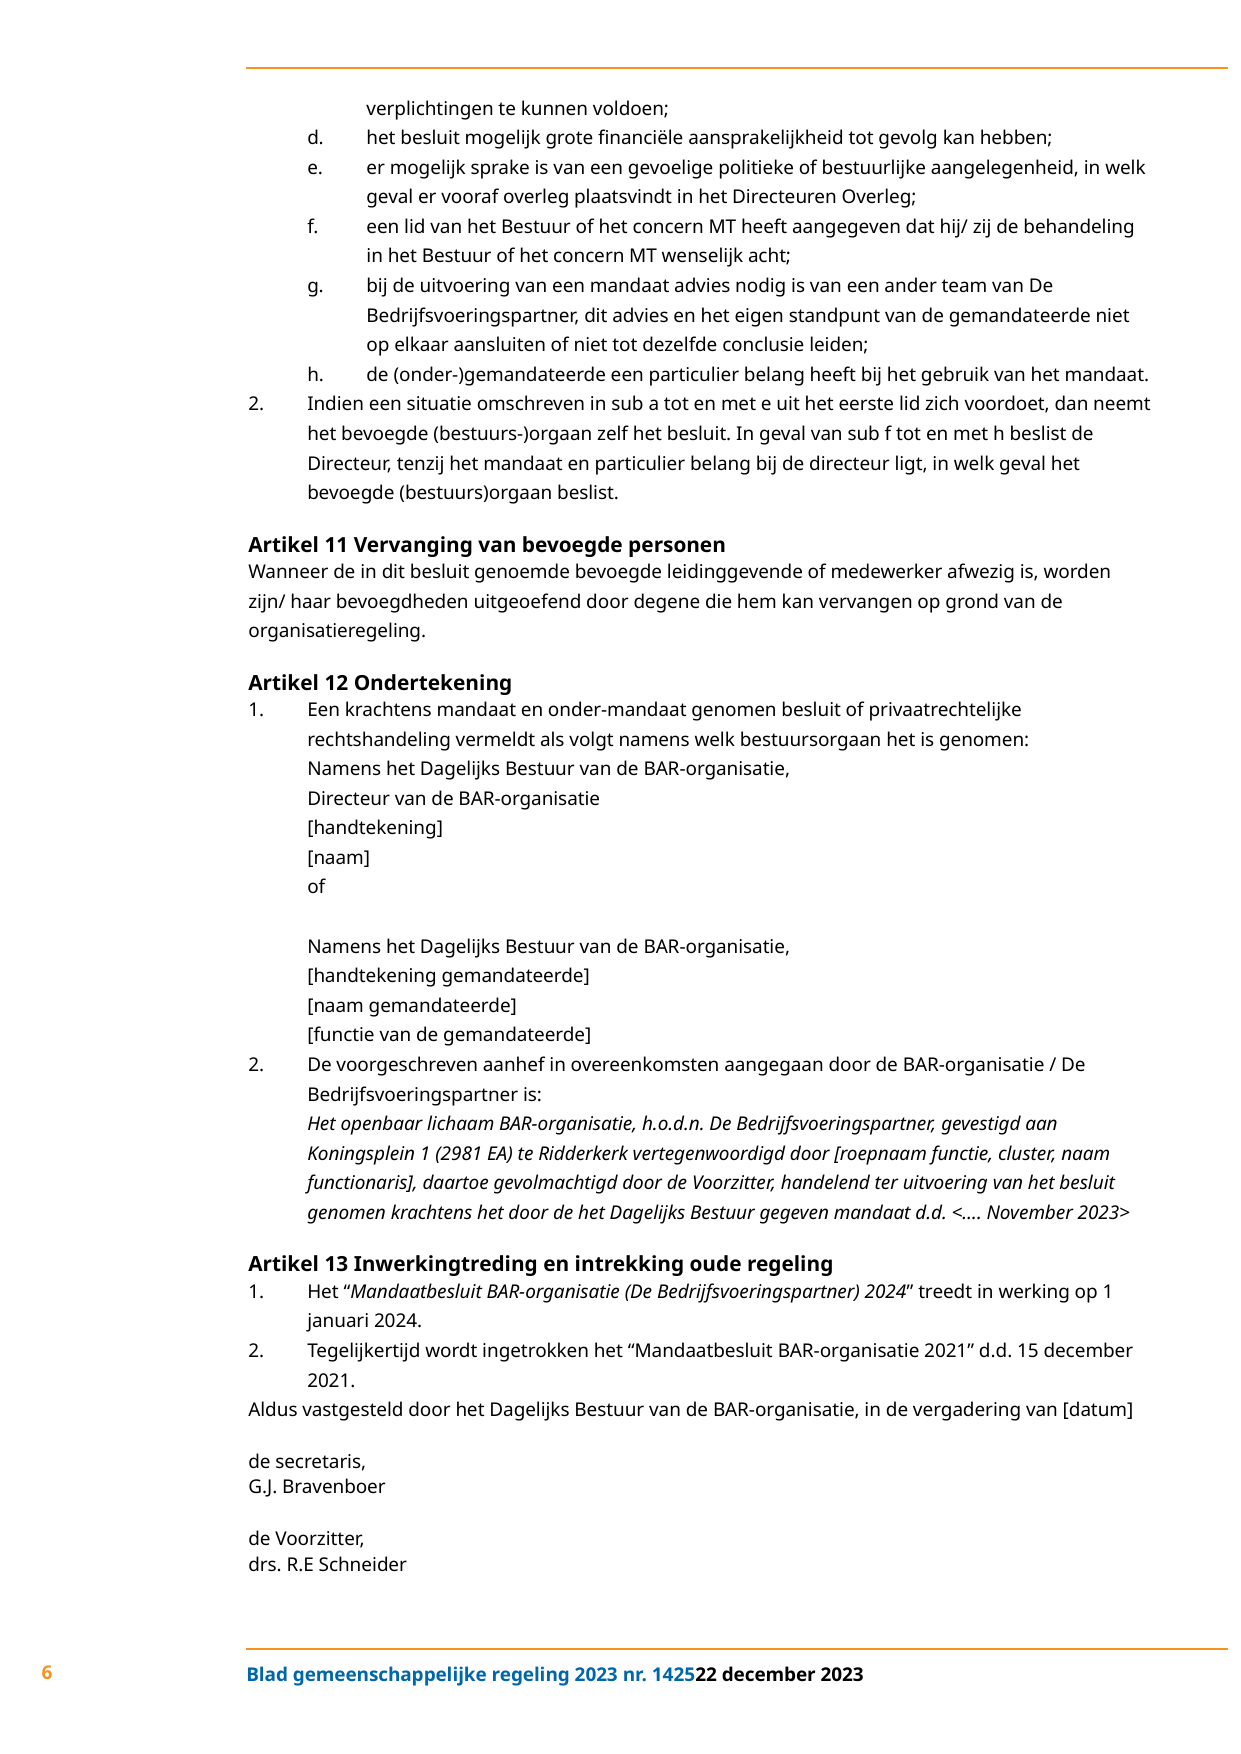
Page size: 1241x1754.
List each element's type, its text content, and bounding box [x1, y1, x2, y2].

list bij de uitvoering van een mandaat advies nodig is van een ander team van De Bedrijfsvoeringspartner, dit advies en het eigen standpunt van de gemandateerde niet op elkaar aansluiten of niet tot dezelfde conclusie leiden; [307, 272, 1152, 357]
text G.J. Bravenboer [248, 1473, 1152, 1499]
list verplichtingen te kunnen voldoen; [307, 95, 1152, 121]
list Directeur van de BAR-organisatie [248, 785, 1152, 811]
list Tegelijkertijd wordt ingetrokken het “Mandaatbesluit BAR-organisatie 2021” d.d. 15 december 2021. [248, 1337, 1152, 1392]
list Een krachtens mandaat en onder-mandaat genomen besluit of privaatrechtelijke rechtshandeling vermeldt als volgt namens welk bestuursorgaan het is genomen: [248, 696, 1152, 752]
text de secretaris, [248, 1448, 1152, 1473]
list [naam] [248, 844, 1152, 870]
list Het openbaar lichaam BAR-organisatie, h.o.d.n. De Bedrijfsvoeringspartner, gevestigd aan Koningsplein 1 (2981 EA) te Ridderkerk vertegenwoordigd door [roepnaam functie, cluster, naam functionaris], daartoe gevolmachtigd door de Voorzitter, handelend ter uitvoering van het besluit genomen krachtens het door de het Dagelijks Bestuur gegeven mandaat d.d. <…. November 2023> [248, 1110, 1152, 1225]
text Artikel 11 Vervanging van bevoegde personen [248, 530, 1152, 558]
list een lid van het Bestuur of het concern MT heeft aangegeven dat hij/ zij de behandeling in het Bestuur of het concern MT wenselijk acht; [307, 213, 1152, 268]
text Wanneer de in dit besluit genoemde bevoegde leidinggevende of medewerker afwezig is, worden zijn/ haar bevoegdheden uitgeoefend door degene die hem kan vervangen op grond van de organisatieregeling. [248, 558, 1152, 643]
list of [248, 874, 1152, 899]
text Artikel 12 Ondertekening [248, 668, 1152, 696]
list De voorgeschreven aanhef in overeenkomsten aangegaan door de BAR-organisatie / De Bedrijfsvoeringspartner is: [248, 1051, 1152, 1107]
text de Voorzitter, [248, 1525, 1152, 1551]
list Namens het Dagelijks Bestuur van de BAR-organisatie, [248, 933, 1152, 959]
text Artikel 13 Inwerkingtreding en intrekking oude regeling [248, 1249, 1152, 1278]
text drs. R.E Schneider [248, 1551, 1152, 1576]
list Namens het Dagelijks Bestuur van de BAR-organisatie, [248, 755, 1152, 781]
picture [41, 47, 231, 172]
list Het “Mandaatbesluit BAR-organisatie (De Bedrijfsvoeringspartner) 2024” treedt in werking op 1 januari 2024. [248, 1278, 1152, 1333]
list Indien een situatie omschreven in sub a tot en met e uit het eerste lid zich voordoet, dan neemt het bevoegde (bestuurs-)orgaan zelf het besluit. In geval van sub f tot en met h beslist de Directeur, tenzij het mandaat en particulier belang bij de directeur ligt, in welk geval het bevoegde (bestuurs)orgaan beslist. [248, 391, 1152, 505]
list [functie van de gemandateerde] [248, 1022, 1152, 1047]
text Aldus vastgesteld door het Dagelijks Bestuur van de BAR-organisatie, in de vergadering van [datum] [248, 1396, 1152, 1422]
list [naam gemandateerde] [248, 992, 1152, 1018]
list de (onder-)gemandateerde een particulier belang heeft bij het gebruik van het mandaat. [307, 361, 1152, 387]
list [handtekening gemandateerde] [248, 962, 1152, 988]
list er mogelijk sprake is van een gevoelige politieke of bestuurlijke aangelegenheid, in welk geval er vooraf overleg plaatsvindt in het Directeuren Overleg; [307, 154, 1152, 209]
list [handtekening] [248, 814, 1152, 840]
list het besluit mogelijk grote financiële aansprakelijkheid tot gevolg kan hebben; [307, 124, 1152, 150]
